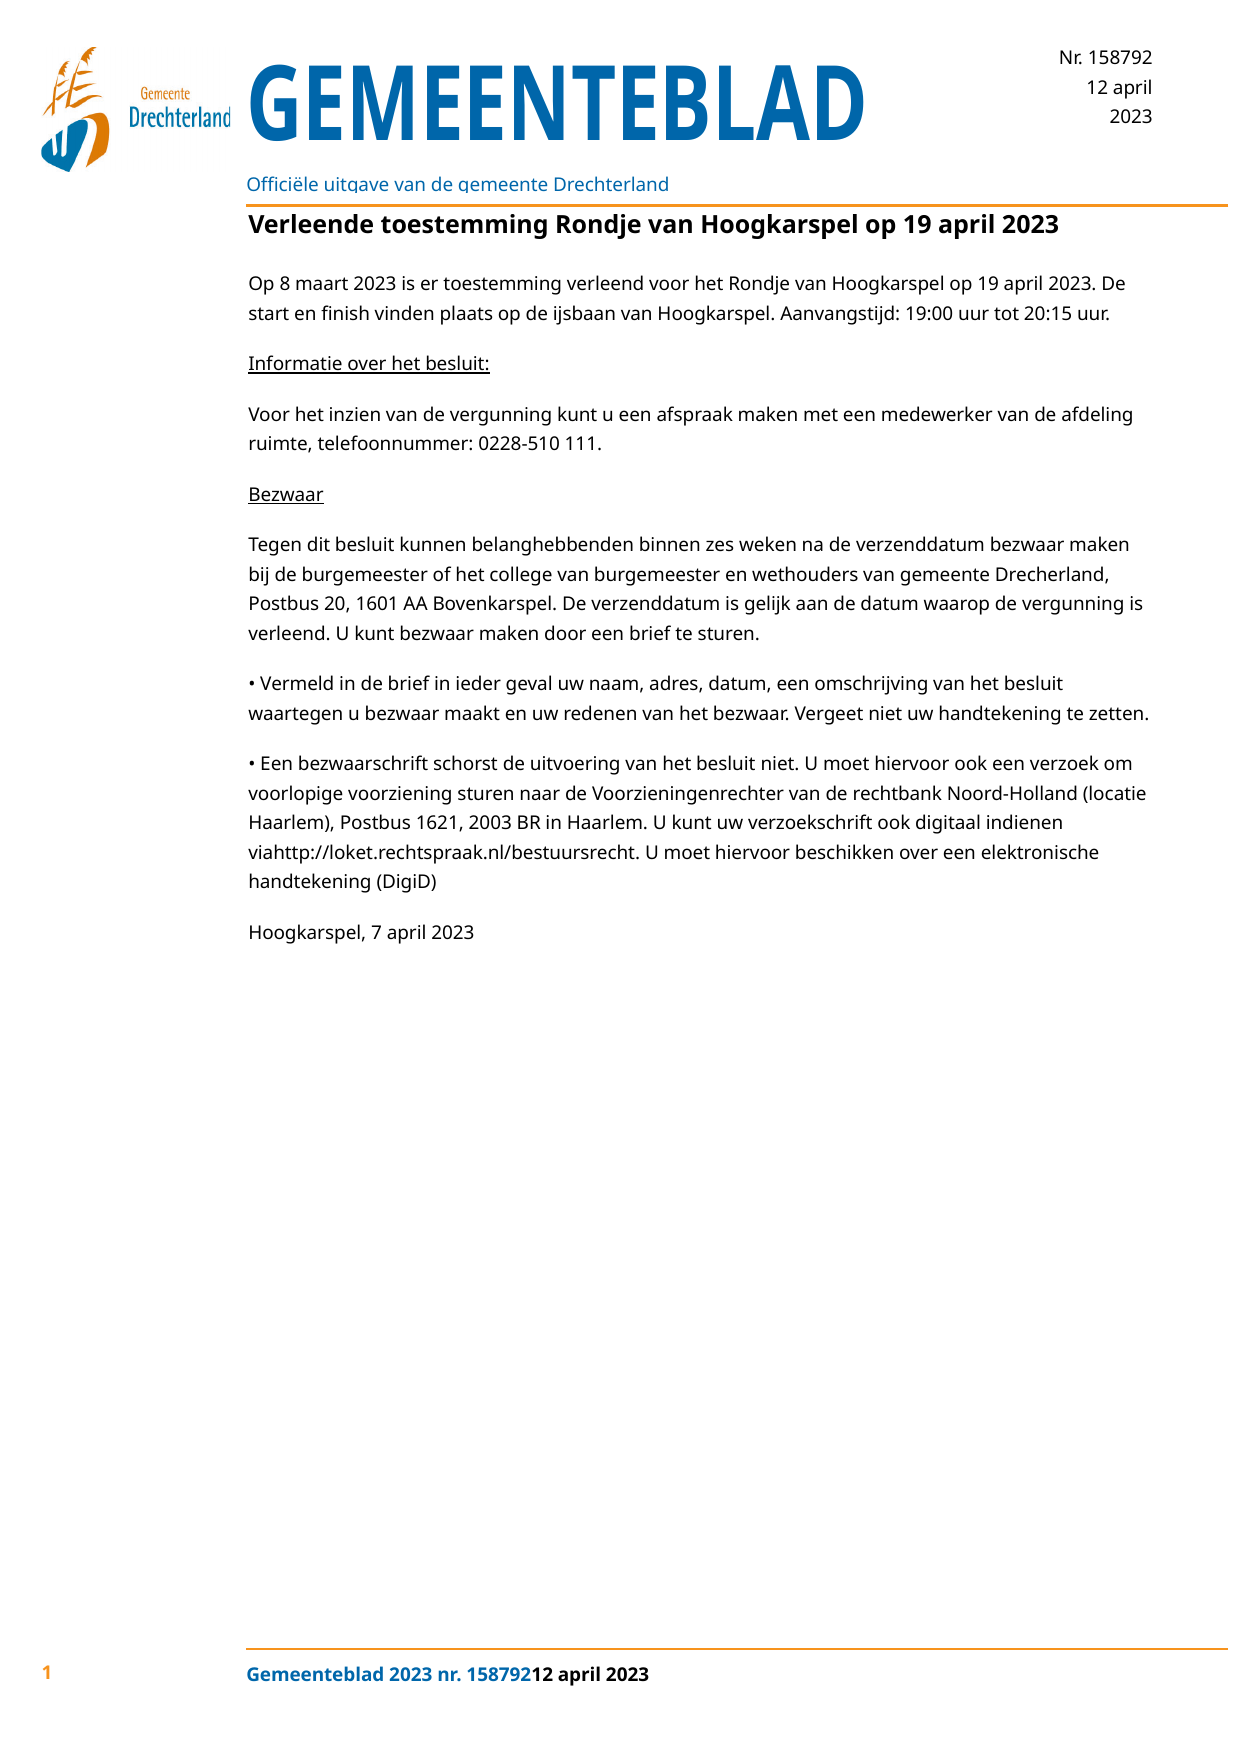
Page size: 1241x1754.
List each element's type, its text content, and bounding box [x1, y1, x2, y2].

picture [226, 115, 231, 124]
picture [41, 158, 64, 172]
text Op 8 maart 2023 is er toestemming verleend voor het Rondje van Hoogkarspel op 19 april 2023. De start en finish vinden plaats op de ijsbaan van Hoogkarspel. Aanvangstijd: 19:00 uur tot 20:15 uur. [248, 270, 1152, 326]
text Tegen dit besluit kunnen belanghebbenden binnen zes weken na de verzenddatum bezwaar maken bij de burgemeester of het college van burgemeester en wethouders van gemeente Drecherland, Postbus 20, 1601 AA Bovenkarspel. De verzenddatum is gelijk aan de datum waarop de vergunning is verleend. U kunt bezwaar maken door een brief te sturen. [248, 531, 1152, 646]
text • Een bezwaarschrift schorst de uitvoering van het besluit niet. U moet hiervoor ook een verzoek om voorlopige voorziening sturen naar de Voorzieningenrechter van de rechtbank Noord-Holland (locatie Haarlem), Postbus 1621, 2003 BR in Haarlem. U kunt uw verzoekschrift ook digitaal indienen viahttp://loket.rechtspraak.nl/bestuursrecht. U moet hiervoor beschikken over een elektronische handtekening (DigiD) [248, 750, 1152, 894]
text Voor het inzien van de vergunning kunt u een afspraak maken met een medewerker van de afdeling ruimte, telefoonnummer: 0228-510 111. [248, 401, 1152, 456]
text Verleende toestemming Rondje van Hoogkarspel op 19 april 2023 [248, 207, 1152, 241]
text Informatie over het besluit: [248, 350, 1152, 376]
text Bezwaar [248, 481, 1152, 506]
text • Vermeld in de brief in ieder geval uw naam, adres, datum, een omschrijving van het besluit waartegen u bezwaar maakt en uw redenen van het bezwaar. Vergeet niet uw handtekening te zetten. [248, 670, 1152, 726]
text Hoogkarspel, 7 april 2023 [248, 919, 1152, 945]
picture [41, 47, 231, 172]
